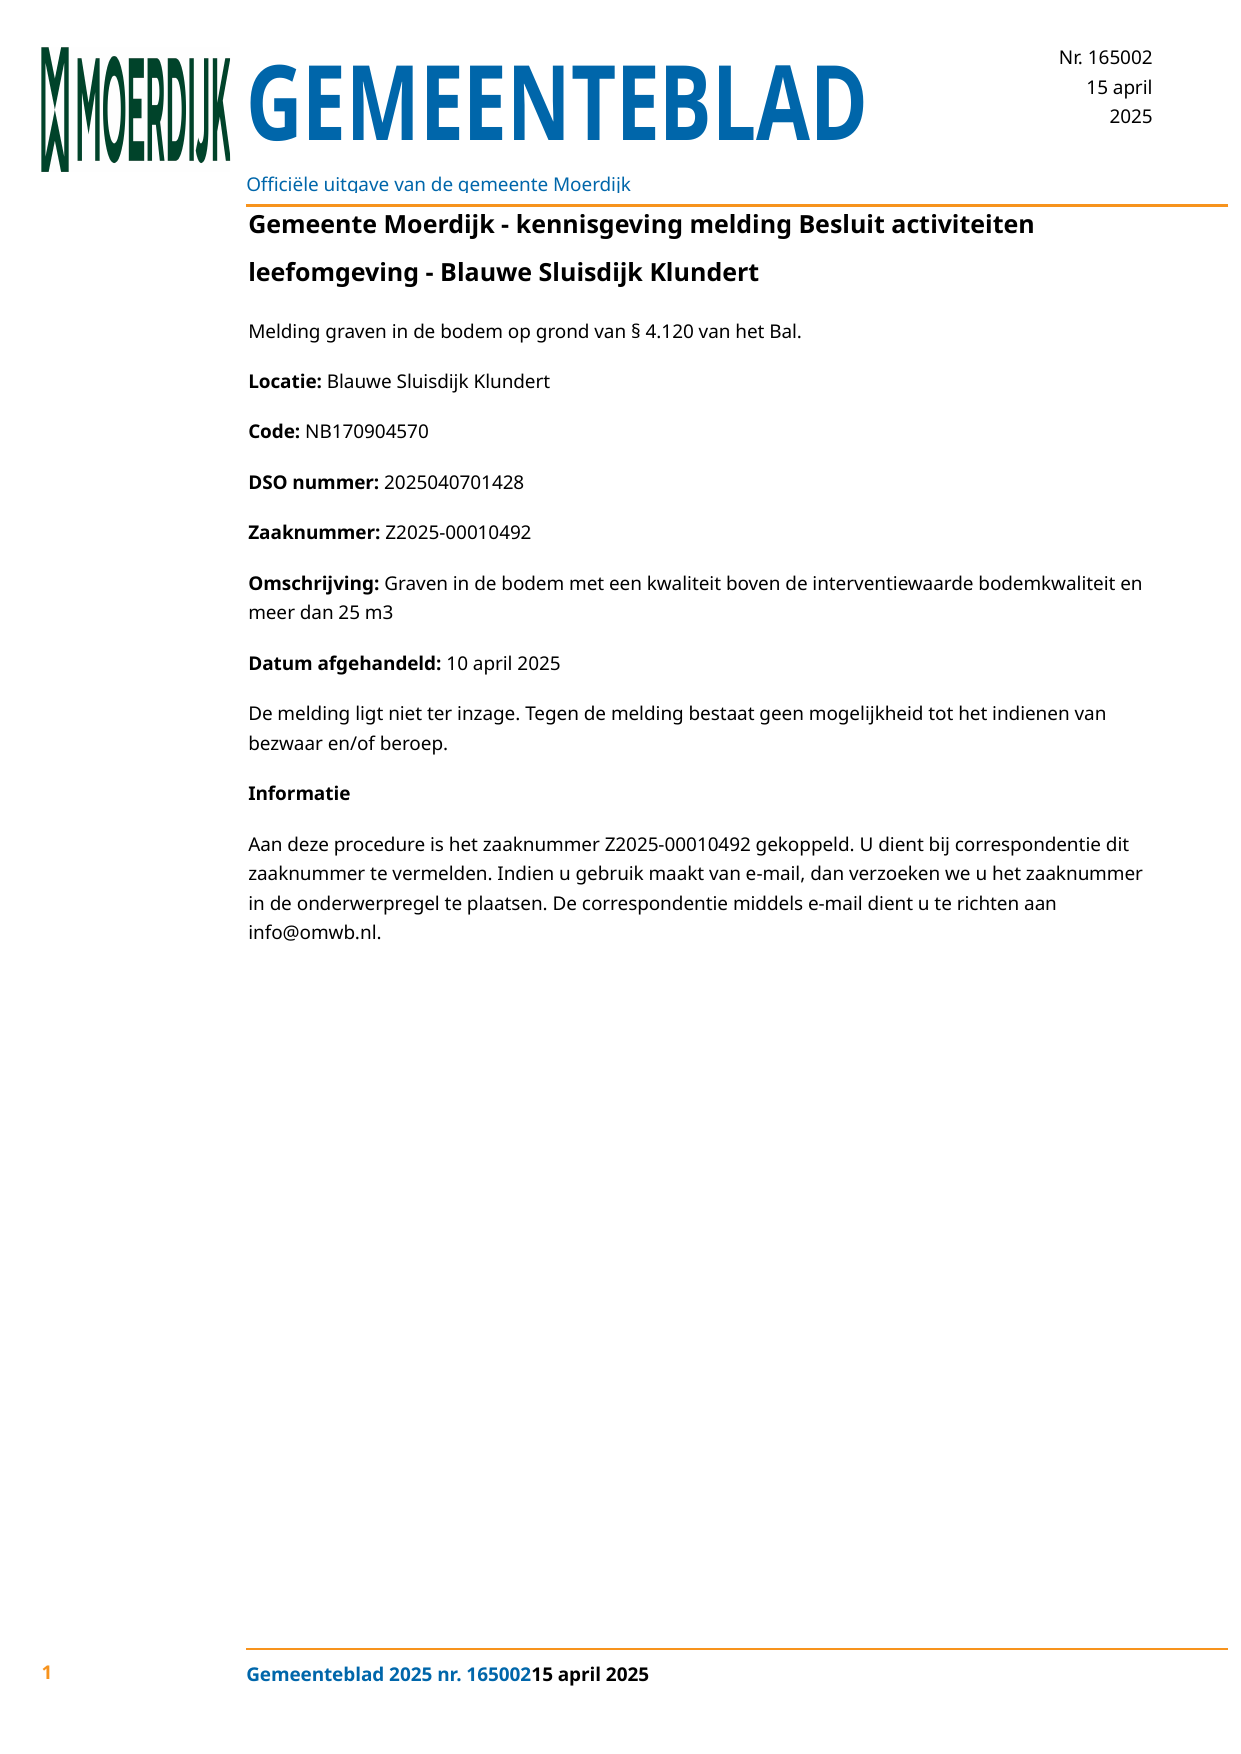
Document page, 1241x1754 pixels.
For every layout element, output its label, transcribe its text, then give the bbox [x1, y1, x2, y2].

text De melding ligt niet ter inzage. Tegen de melding bestaat geen mogelijkheid tot het indienen van bezwaar en/of beroep. [248, 700, 1152, 756]
text Zaaknummer: Z2025-00010492 [248, 519, 1152, 545]
text Gemeente Moerdijk - kennisgeving melding Besluit activiteiten leefomgeving - Blauwe Sluisdijk Klundert [248, 207, 1152, 288]
text Aan deze procedure is het zaaknummer Z2025-00010492 gekoppeld. U dient bij correspondentie dit zaaknummer te vermelden. Indien u gebruik maakt van e-mail, dan verzoeken we u het zaaknummer in de onderwerpregel te plaatsen. De correspondentie middels e-mail dient u te richten aan info@omwb.nl. [248, 831, 1152, 945]
text Omschrijving: Graven in de bodem met een kwaliteit boven de interventiewaarde bodemkwaliteit en meer dan 25 m3 [248, 570, 1152, 625]
text Datum afgehandeld: 10 april 2025 [248, 650, 1152, 676]
picture [41, 47, 231, 172]
text Locatie: Blauwe Sluisdijk Klundert [248, 368, 1152, 394]
text DSO nummer: 2025040701428 [248, 469, 1152, 495]
text Melding graven in de bodem op grond van § 4.120 van het Bal. [248, 318, 1152, 344]
text Informatie [248, 780, 1152, 806]
text Code: NB170904570 [248, 419, 1152, 444]
